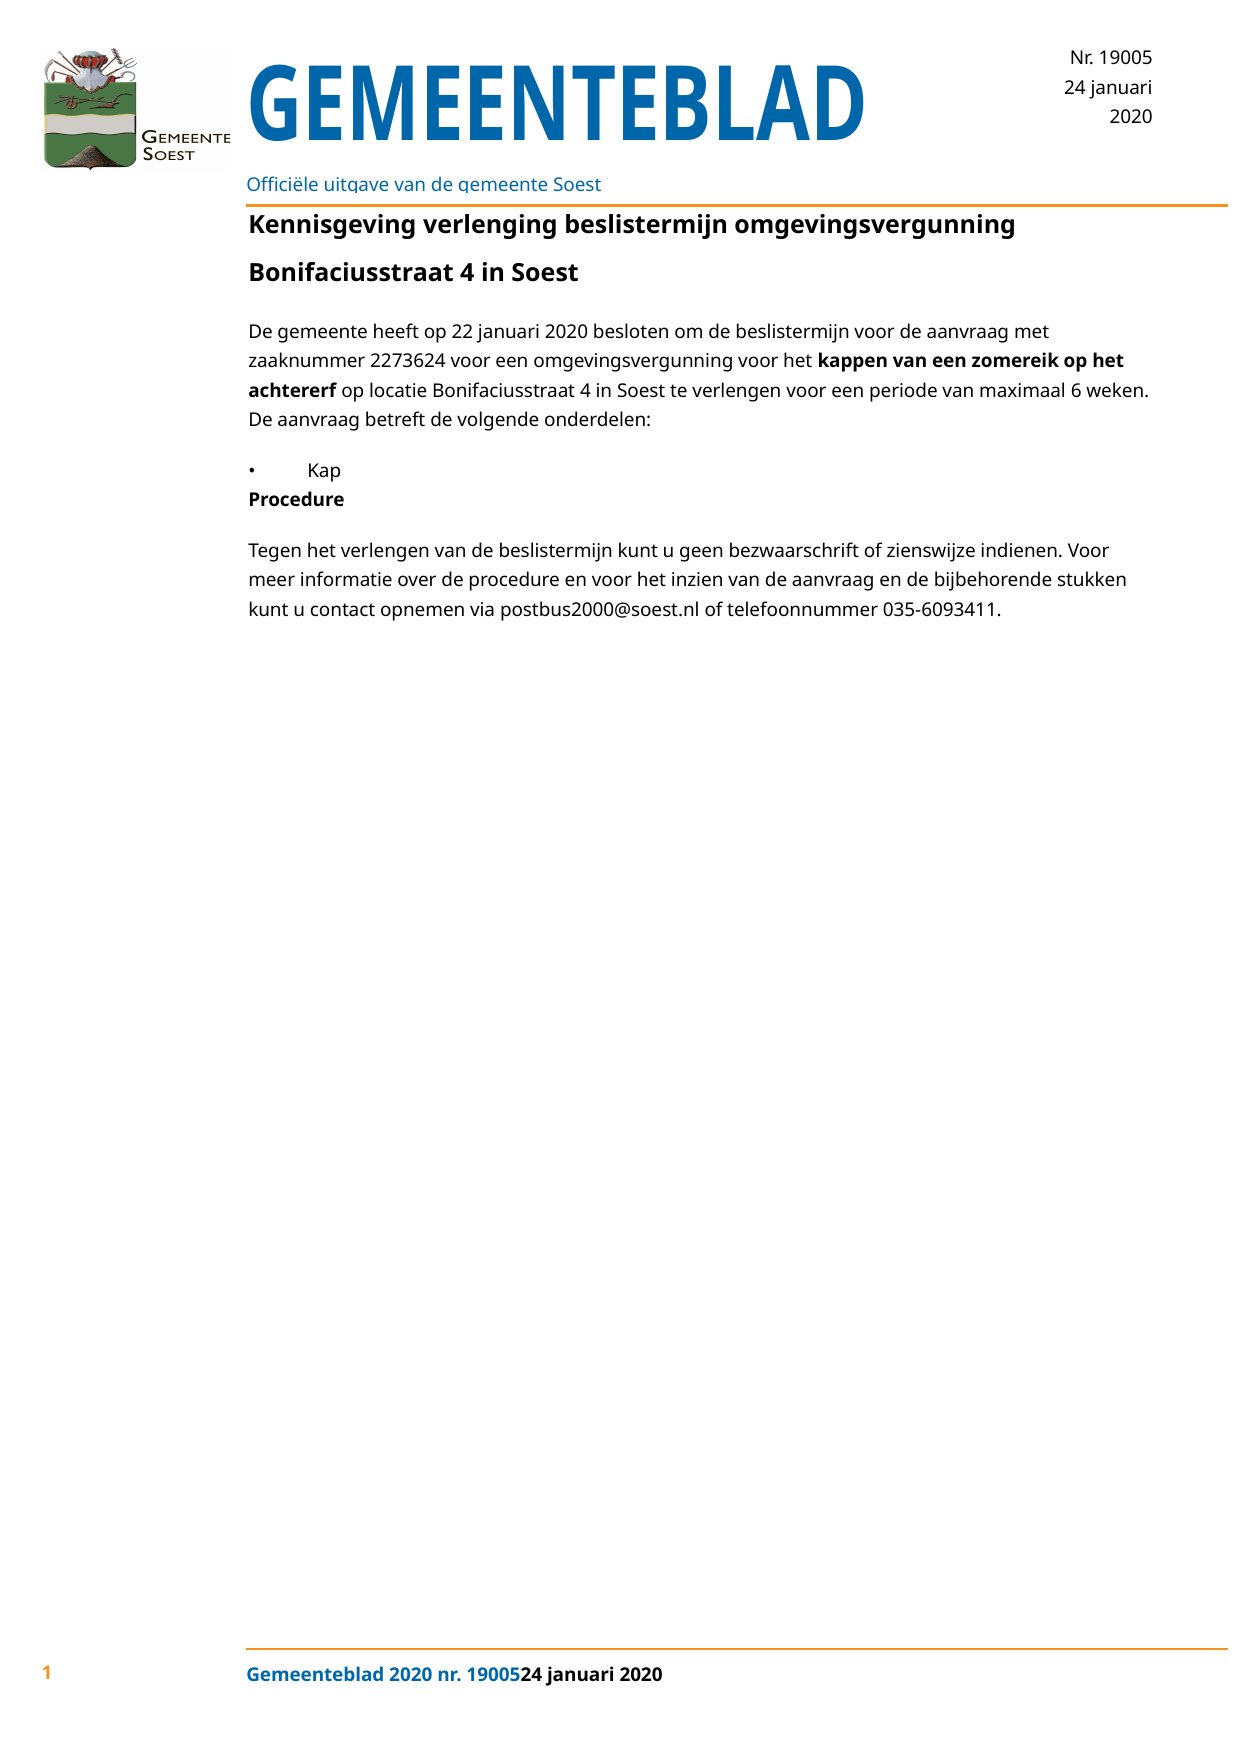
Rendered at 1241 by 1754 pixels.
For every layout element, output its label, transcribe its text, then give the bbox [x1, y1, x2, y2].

text Kennisgeving verlenging beslistermijn omgevingsvergunning Bonifaciusstraat 4 in Soest [248, 207, 1152, 288]
text De gemeente heeft op 22 januari 2020 besloten om de beslistermijn voor de aanvraag met zaaknummer 2273624 voor een omgevingsvergunning voor het kappen van een zomereik op het achtererf op locatie Bonifaciusstraat 4 in Soest te verlengen voor een periode van maximaal 6 weken. De aanvraag betreft de volgende onderdelen: [248, 318, 1152, 432]
text Procedure [248, 487, 1152, 512]
text Tegen het verlengen van de beslistermijn kunt u geen bezwaarschrift of zienswijze indienen. Voor meer informatie over de procedure en voor het inzien van de aanvraag en de bijbehorende stukken kunt u contact opnemen via postbus2000@soest.nl of telefoonnummer 035-6093411. [248, 537, 1152, 622]
list Kap [248, 457, 1152, 483]
picture [41, 47, 231, 172]
